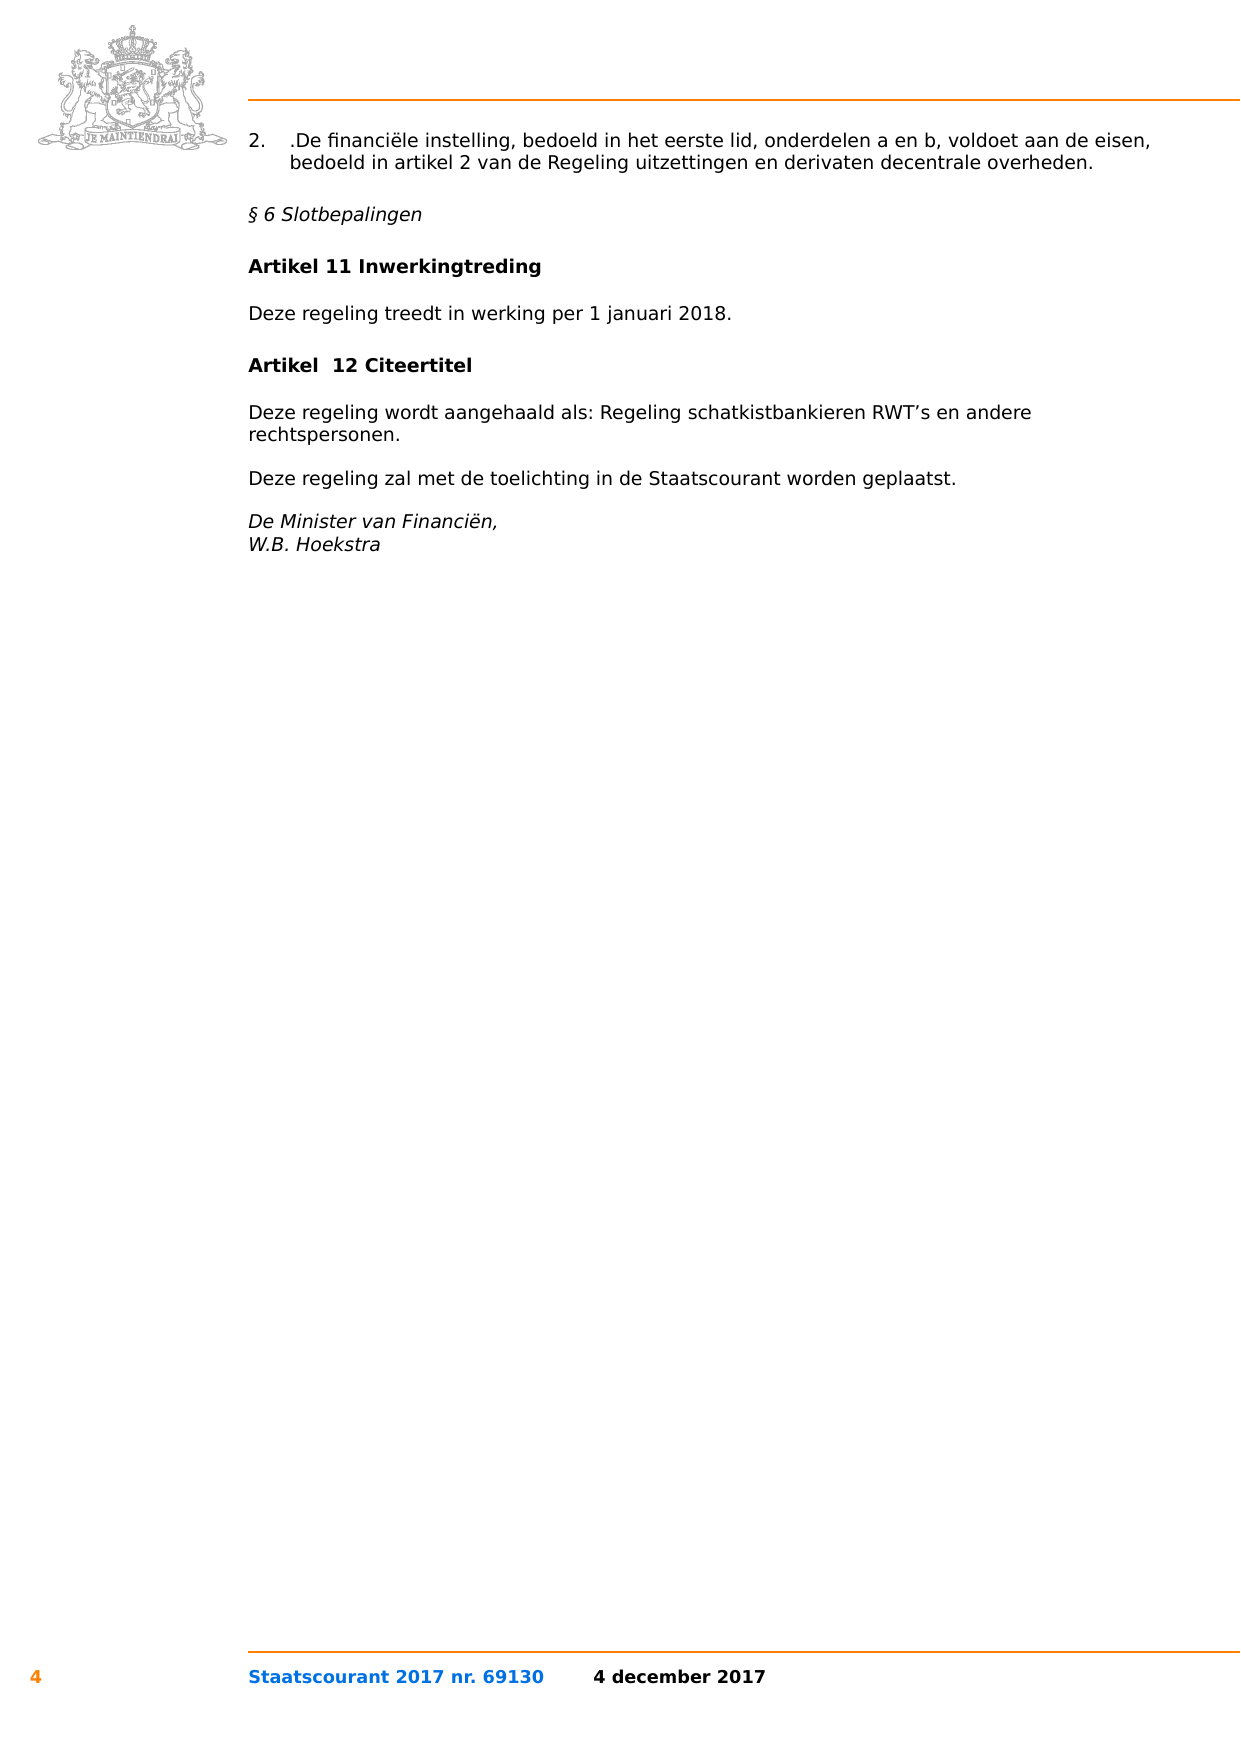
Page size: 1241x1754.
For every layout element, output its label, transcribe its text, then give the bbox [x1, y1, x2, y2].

subtitle Artikel 12 Citeertitel [248, 355, 1163, 377]
picture [38, 25, 227, 150]
text De Minister van Financiën, W.B. Hoekstra [248, 511, 1163, 555]
text Deze regeling zal met de toelichting in de Staatscourant worden geplaatst. [248, 468, 1163, 489]
text Deze regeling wordt aangehaald als: Regeling schatkistbankieren RWT’s en andere rechtspersonen. [248, 402, 1163, 446]
subtitle § 6 Slotbepalingen [248, 204, 1163, 226]
text Deze regeling treedt in werking per 1 januari 2018. [248, 303, 1163, 325]
subtitle Artikel 11 Inwerkingtreding [248, 256, 1163, 278]
text 2. .De financiële instelling, bedoeld in het eerste lid, onderdelen a en b, voldoet aan de eisen, bedoeld in artikel 2 van de Regeling uitzettingen en derivaten decentrale overheden. [248, 130, 1163, 174]
